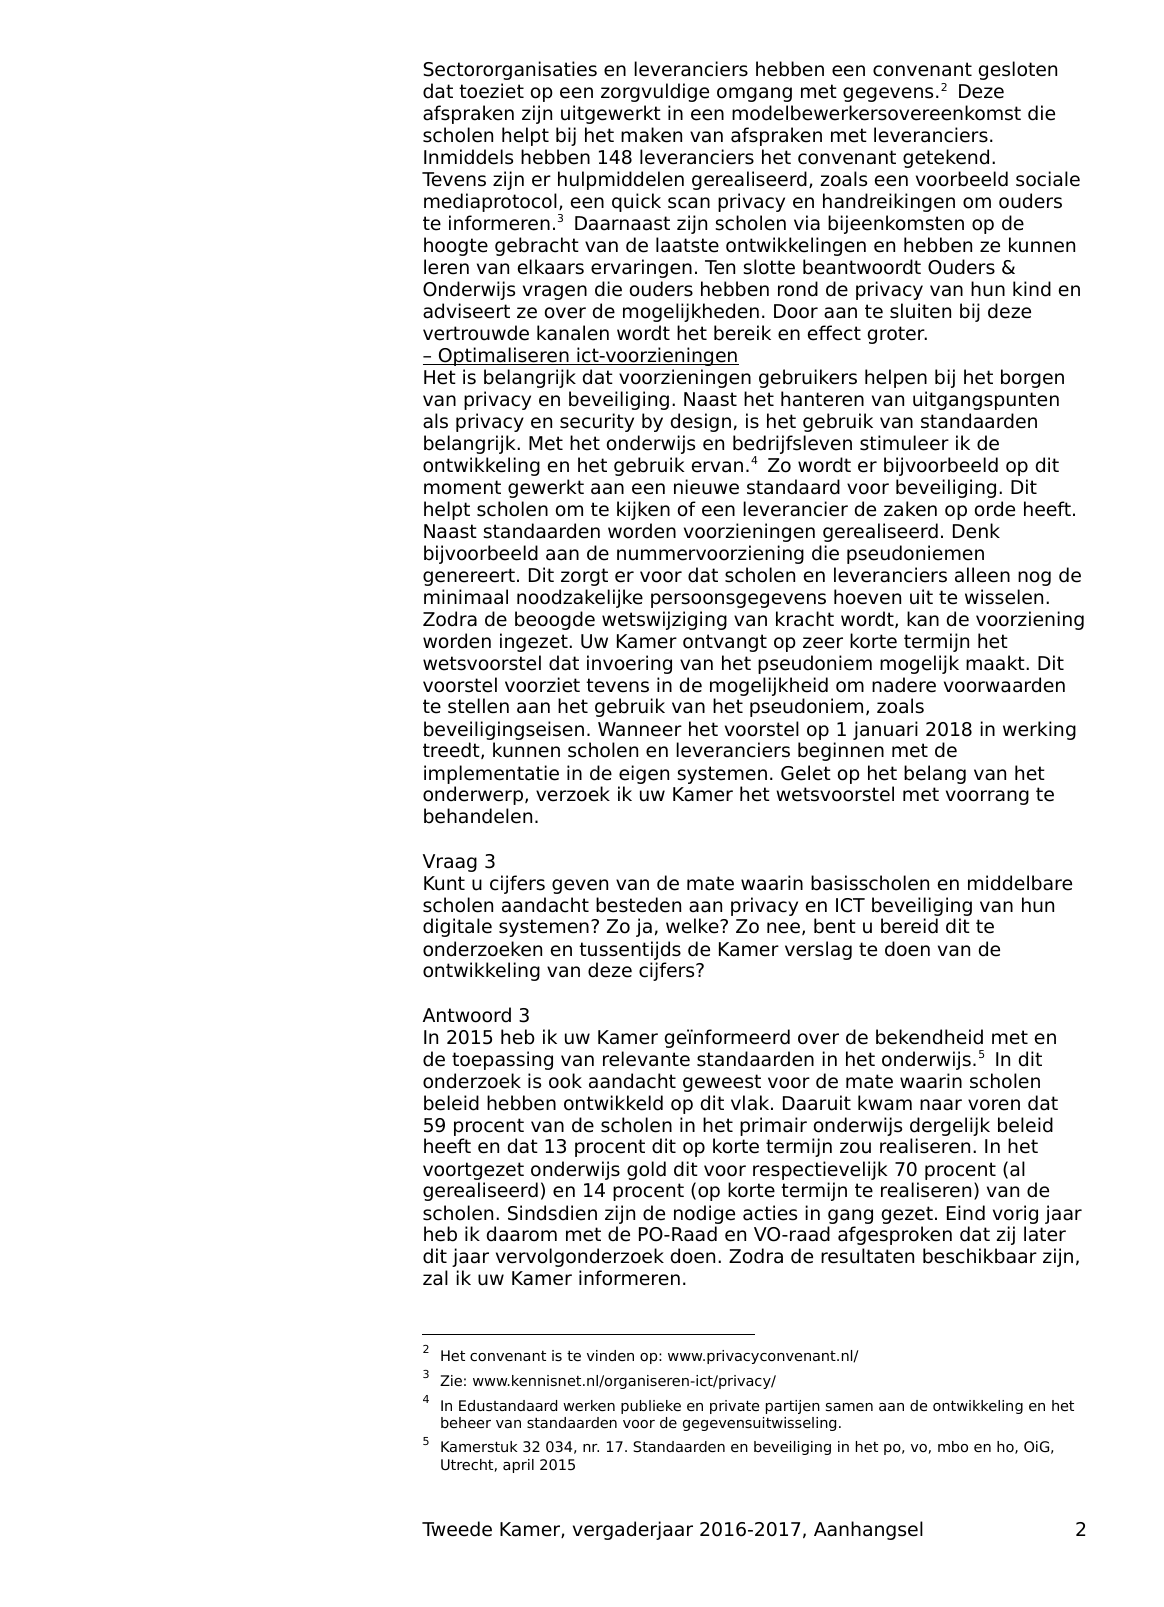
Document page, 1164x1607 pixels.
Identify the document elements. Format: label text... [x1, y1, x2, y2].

text Zie: www.kennisnet.nl/organiseren-ict/privacy/ [422, 1368, 1087, 1391]
text Het convenant is te vinden op: www.privacyconvenant.nl/ [422, 1343, 1087, 1366]
text Antwoord 3 [422, 1004, 1087, 1027]
text Het is belangrijk dat voorzieningen gebruikers helpen bij het borgen van privacy en beveiliging. Naast het hanteren van uitgangspunten als privacy en security by design, is het gebruik van standaarden belangrijk. Met het onderwijs en bedrijfsleven stimuleer ik de ontwikkeling en het gebruik ervan. Zo wordt er bijvoorbeeld op dit moment gewerkt aan een nieuwe standaard voor beveiliging. Dit helpt scholen om te kijken of een leverancier de zaken op orde heeft. [422, 367, 1087, 521]
text Kamerstuk 32 034, nr. 17. Standaarden en beveiliging in het po, vo, mbo en ho, OiG, Utrecht, april 2015 [422, 1435, 1087, 1474]
text In 2015 heb ik uw Kamer geïnformeerd over de bekendheid met en de toepassing van relevante standaarden in het onderwijs. In dit onderzoek is ook aandacht geweest voor de mate waarin scholen beleid hebben ontwikkeld op dit vlak. Daaruit kwam naar voren dat 59 procent van de scholen in het primair onderwijs dergelijk beleid heeft en dat 13 procent dit op korte termijn zou realiseren. In het voortgezet onderwijs gold dit voor respectievelijk 70 procent (al gerealiseerd) en 14 procent (op korte termijn te realiseren) van de scholen. Sindsdien zijn de nodige acties in gang gezet. Eind vorig jaar heb ik daarom met de PO-Raad en VO-raad afgesproken dat zij later dit jaar vervolgonderzoek doen. Zodra de resultaten beschikbaar zijn, zal ik uw Kamer informeren. [422, 1027, 1087, 1290]
text Sectororganisaties en leveranciers hebben een convenant gesloten dat toeziet op een zorgvuldige omgang met gegevens. Deze afspraken zijn uitgewerkt in een modelbewerkersovereenkomst die scholen helpt bij het maken van afspraken met leveranciers. Inmiddels hebben 148 leveranciers het convenant getekend. [422, 59, 1087, 169]
text Kunt u cijfers geven van de mate waarin basisscholen en middelbare scholen aandacht besteden aan privacy en ICT beveiliging van hun digitale systemen? Zo ja, welke? Zo nee, bent u bereid dit te onderzoeken en tussentijds de Kamer verslag te doen van de ontwikkeling van deze cijfers? [422, 872, 1087, 982]
text – Optimaliseren ict-voorzieningen [422, 345, 1087, 367]
text Tevens zijn er hulpmiddelen gerealiseerd, zoals een voorbeeld sociale mediaprotocol, een quick scan privacy en handreikingen om ouders te informeren. Daarnaast zijn scholen via bijeenkomsten op de hoogte gebracht van de laatste ontwikkelingen en hebben ze kunnen leren van elkaars ervaringen. Ten slotte beantwoordt Ouders & Onderwijs vragen die ouders hebben rond de privacy van hun kind en adviseert ze over de mogelijkheden. Door aan te sluiten bij deze vertrouwde kanalen wordt het bereik en effect groter. [422, 169, 1087, 345]
text In Edustandaard werken publieke en private partijen samen aan de ontwikkeling en het beheer van standaarden voor de gegevensuitwisseling. [422, 1393, 1087, 1432]
text Naast standaarden worden voorzieningen gerealiseerd. Denk bijvoorbeeld aan de nummervoorziening die pseudoniemen genereert. Dit zorgt er voor dat scholen en leveranciers alleen nog de minimaal noodzakelijke persoonsgegevens hoeven uit te wisselen. Zodra de beoogde wetswijziging van kracht wordt, kan de voorziening worden ingezet. Uw Kamer ontvangt op zeer korte termijn het wetsvoorstel dat invoering van het pseudoniem mogelijk maakt. Dit voorstel voorziet tevens in de mogelijkheid om nadere voorwaarden te stellen aan het gebruik van het pseudoniem, zoals beveiligingseisen. Wanneer het voorstel op 1 januari 2018 in werking treedt, kunnen scholen en leveranciers beginnen met de implementatie in de eigen systemen. Gelet op het belang van het onderwerp, verzoek ik uw Kamer het wetsvoorstel met voorrang te behandelen. [422, 521, 1087, 828]
text Vraag 3 [422, 851, 1087, 872]
